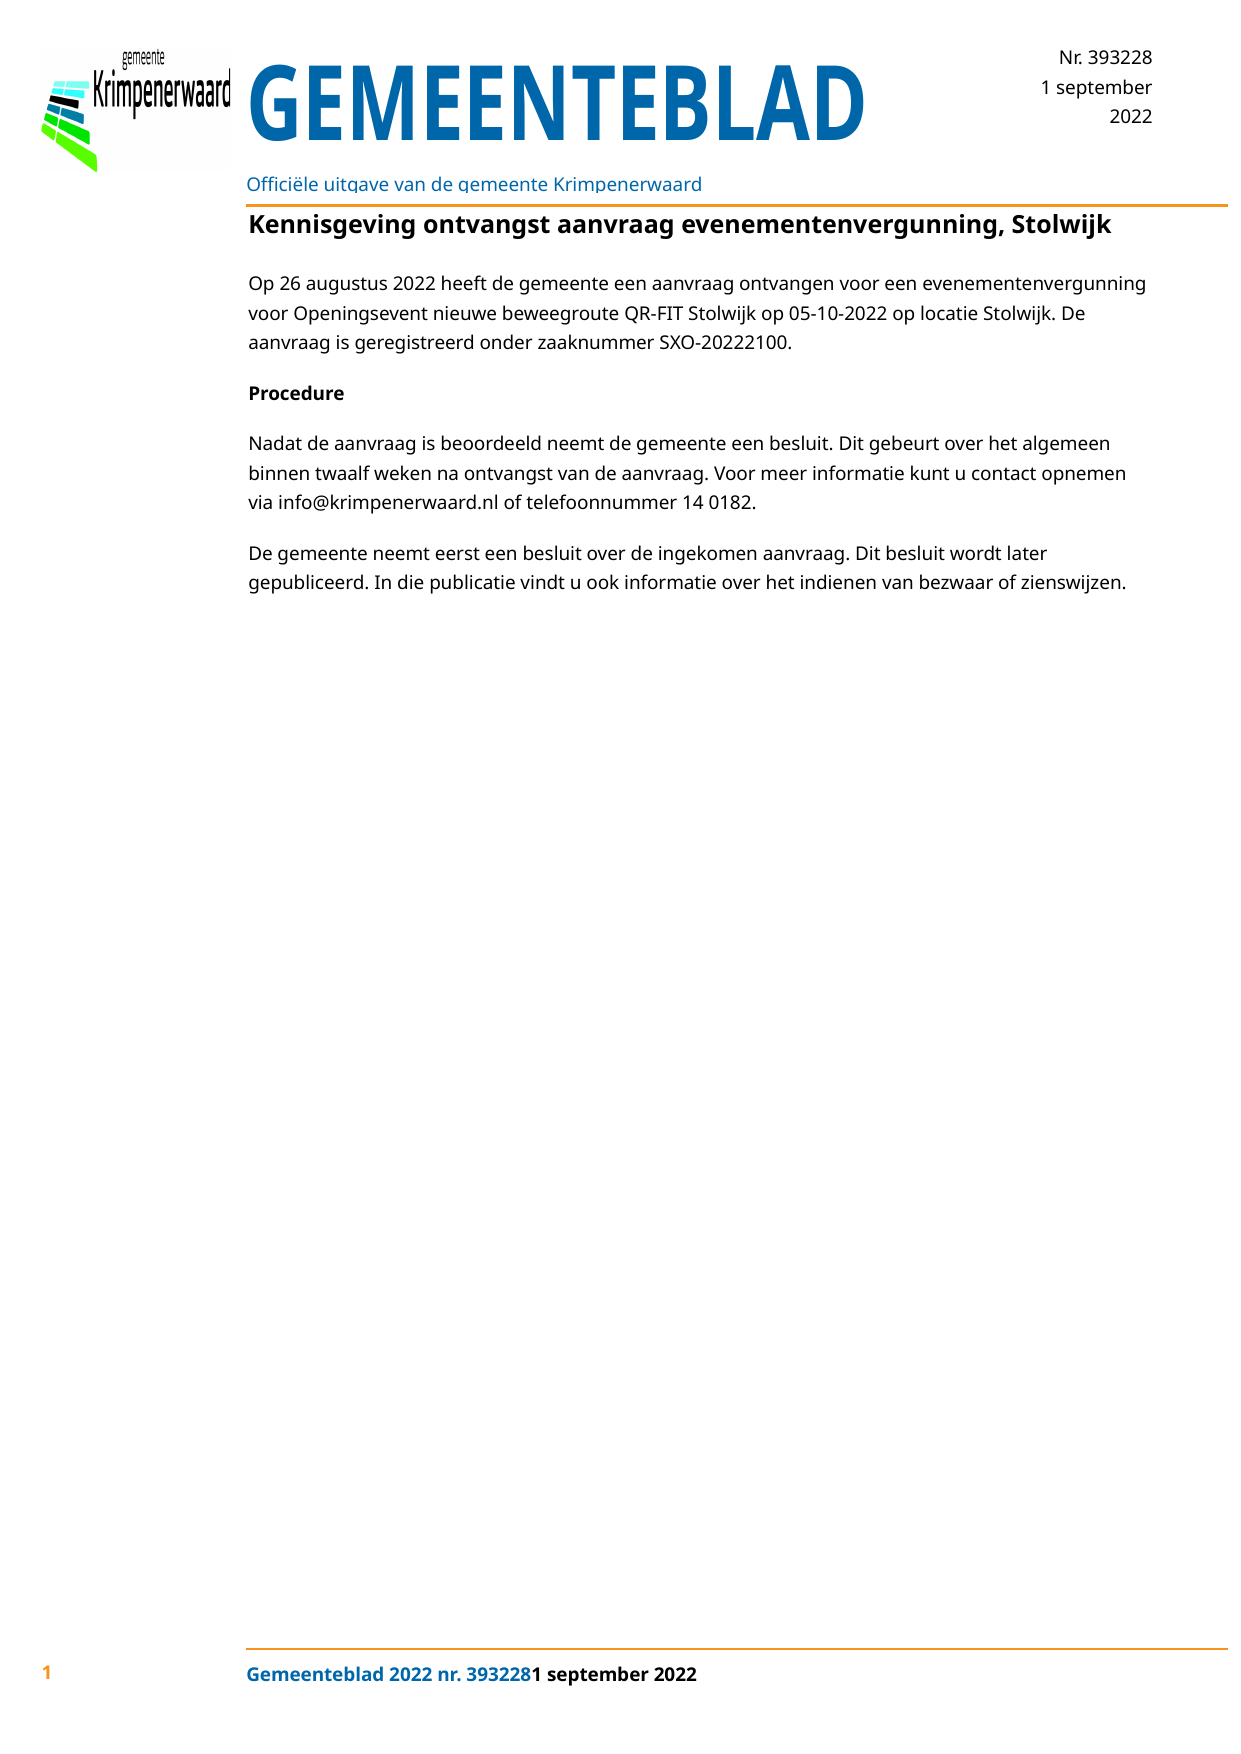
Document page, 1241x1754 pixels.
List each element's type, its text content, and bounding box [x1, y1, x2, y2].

text Kennisgeving ontvangst aanvraag evenementenvergunning, Stolwijk [248, 207, 1152, 241]
picture [41, 47, 231, 172]
text Procedure [248, 380, 1152, 406]
text Nadat de aanvraag is beoordeeld neemt de gemeente een besluit. Dit gebeurt over het algemeen binnen twaalf weken na ontvangst van de aanvraag. Voor meer informatie kunt u contact opnemen via info@krimpenerwaard.nl of telefoonnummer 14 0182. [248, 430, 1152, 515]
text De gemeente neemt eerst een besluit over de ingekomen aanvraag. Dit besluit wordt later gepubliceerd. In die publicatie vindt u ook informatie over het indienen van bezwaar of zienswijzen. [248, 540, 1152, 595]
text Op 26 augustus 2022 heeft de gemeente een aanvraag ontvangen voor een evenementenvergunning voor Openingsevent nieuwe beweegroute QR-FIT Stolwijk op 05-10-2022 op locatie Stolwijk. De aanvraag is geregistreerd onder zaaknummer SXO-20222100. [248, 270, 1152, 355]
